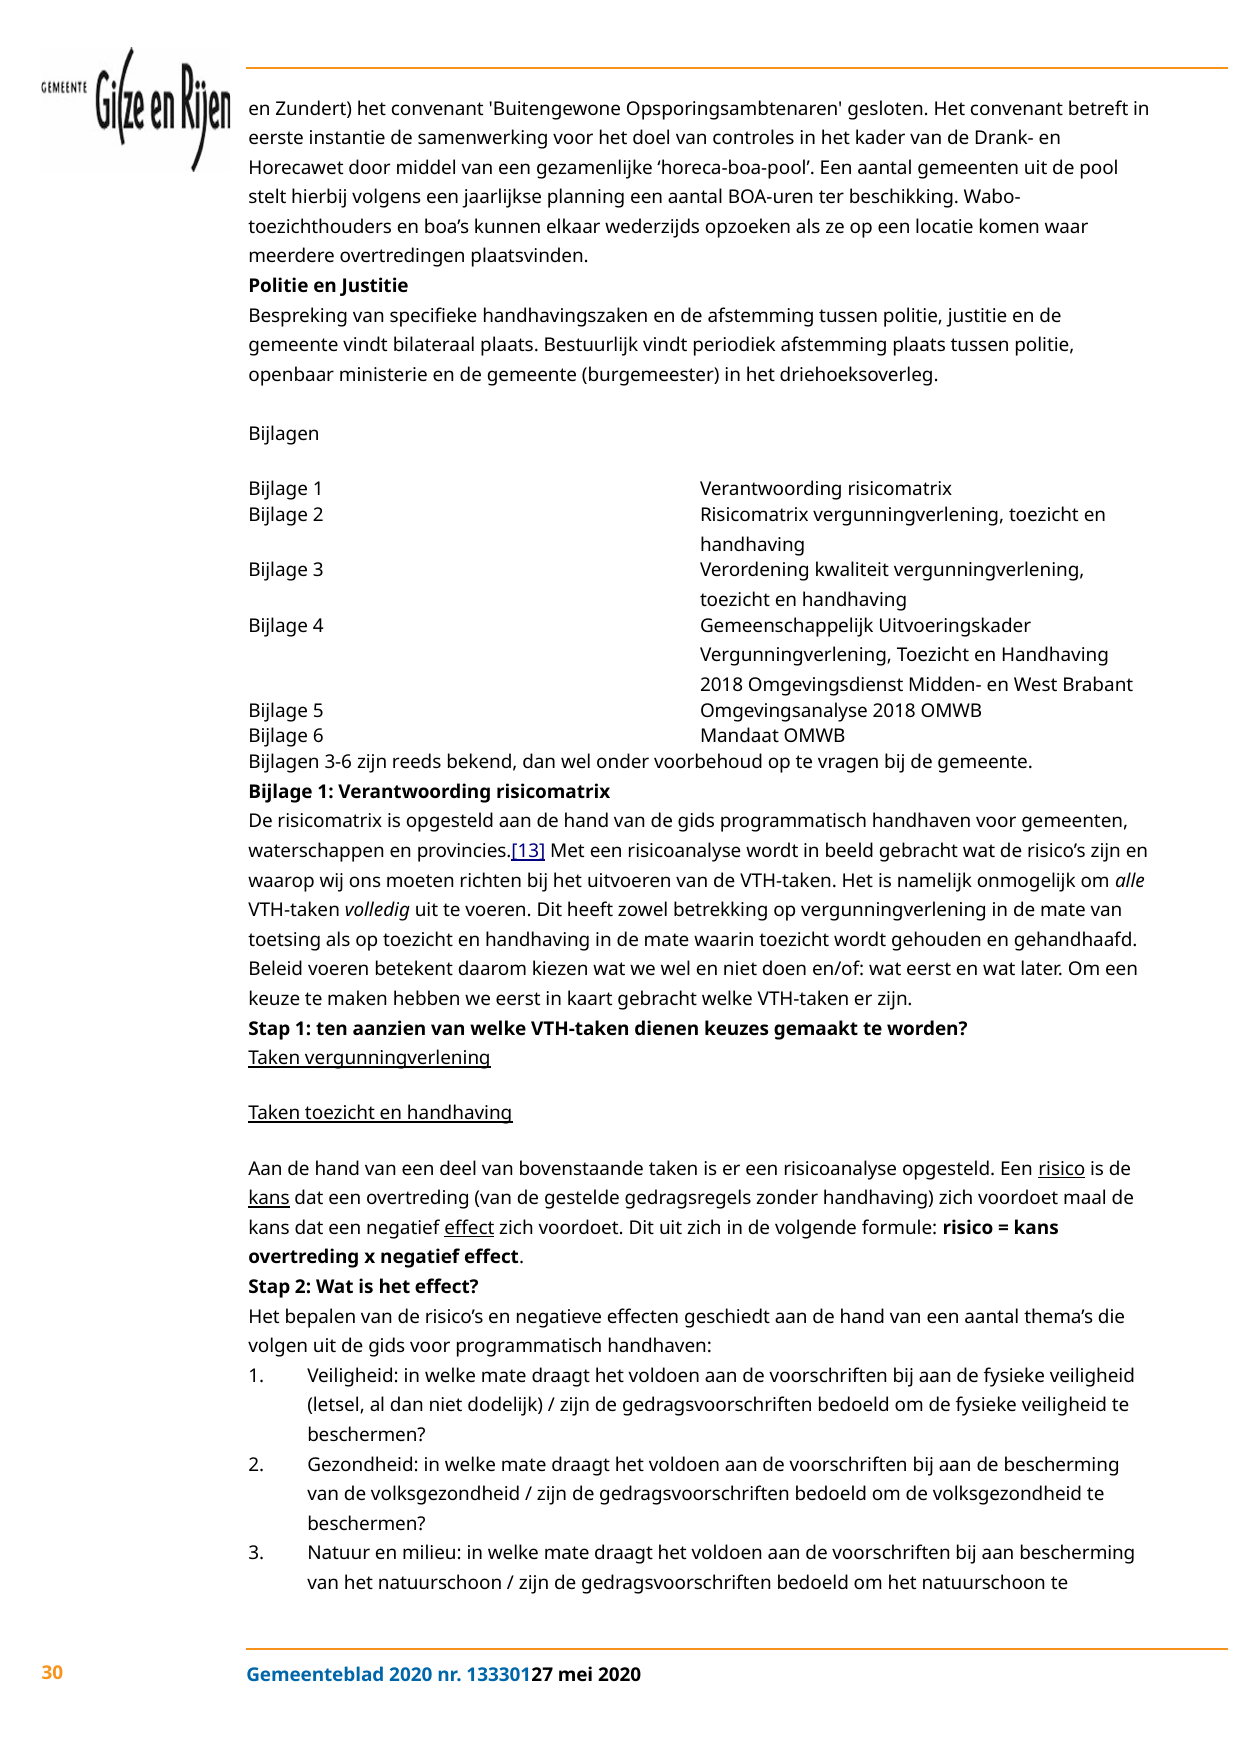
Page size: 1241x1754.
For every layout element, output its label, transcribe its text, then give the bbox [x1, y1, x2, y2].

table_cell Omgevingsanalyse 2018 OMWB [700, 697, 1152, 723]
text Taken toezicht en handhaving [248, 1099, 1152, 1125]
table_cell Mandaat OMWB [700, 723, 1152, 748]
text Bijlage 1: Verantwoording risicomatrix [248, 778, 1152, 804]
text Stap 2: Wat is het effect? [248, 1273, 1152, 1299]
table_cell Bijlage 2 [248, 501, 700, 557]
text Bijlagen 3-6 zijn reeds bekend, dan wel onder voorbehoud op te vragen bij de gemeente. [248, 748, 1152, 774]
table_header Bijlage 1 [248, 476, 700, 501]
picture [41, 47, 231, 172]
text Aan de hand van een deel van bovenstaande taken is er een risicoanalyse opgesteld. Een risico is de kans dat een overtreding (van de gestelde gedragsregels zonder handhaving) zich voordoet maal de kans dat een negatief effect zich voordoet. Dit uit zich in de volgende formule: risico = kans overtreding x negatief effect. [248, 1155, 1152, 1269]
table_cell Bijlage 6 [248, 723, 700, 748]
text Bijlagen [248, 420, 1152, 446]
list Gezondheid: in welke mate draagt het voldoen aan de voorschriften bij aan de bescherming van de volksgezondheid / zijn de gedragsvoorschriften bedoeld om de volksgezondheid te beschermen? [248, 1451, 1152, 1536]
table_cell Bijlage 3 [248, 557, 700, 612]
table_cell Verordening kwaliteit vergunningverlening, toezicht en handhaving [700, 557, 1152, 612]
table_header Verantwoording risicomatrix [700, 476, 1152, 501]
list Veiligheid: in welke mate draagt het voldoen aan de voorschriften bij aan de fysieke veiligheid (letsel, al dan niet dodelijk) / zijn de gedragsvoorschriften bedoeld om de fysieke veiligheid te beschermen? [248, 1362, 1152, 1447]
text Het bepalen van de risico’s en negatieve effecten geschiedt aan de hand van een aantal thema’s die volgen uit de gids voor programmatisch handhaven: [248, 1303, 1152, 1358]
text Politie en Justitie [248, 272, 1152, 298]
text De risicomatrix is opgesteld aan de hand van de gids programmatisch handhaven voor gemeenten, waterschappen en provincies.[13] Met een risicoanalyse wordt in beeld gebracht wat de risico’s zijn en waarop wij ons moeten richten bij het uitvoeren van de VTH-taken. Het is namelijk onmogelijk om alle VTH-taken volledig uit te voeren. Dit heeft zowel betrekking op vergunningverlening in de mate van toetsing als op toezicht en handhaving in de mate waarin toezicht wordt gehouden en gehandhaafd. Beleid voeren betekent daarom kiezen wat we wel en niet doen en/of: wat eerst en wat later. Om een keuze te maken hebben we eerst in kaart gebracht welke VTH-taken er zijn. [248, 808, 1152, 1011]
text en Zundert) het convenant 'Buitengewone Opsporingsambtenaren' gesloten. Het convenant betreft in eerste instantie de samenwerking voor het doel van controles in het kader van de Drank- en Horecawet door middel van een gezamenlijke ‘horeca-boa-pool’. Een aantal gemeenten uit de pool stelt hierbij volgens een jaarlijkse planning een aantal BOA-uren ter beschikking. Wabo-toezichthouders en boa’s kunnen elkaar wederzijds opzoeken als ze op een locatie komen waar meerdere overtredingen plaatsvinden. [248, 95, 1152, 268]
text Bespreking van specifieke handhavingszaken en de afstemming tussen politie, justitie en de gemeente vindt bilateraal plaats. Bestuurlijk vindt periodiek afstemming plaats tussen politie, openbaar ministerie en de gemeente (burgemeester) in het driehoeksoverleg. [248, 302, 1152, 387]
text Stap 1: ten aanzien van welke VTH-taken dienen keuzes gemaakt te worden? [248, 1015, 1152, 1040]
table_cell Risicomatrix vergunningverlening, toezicht en handhaving [700, 501, 1152, 557]
table_cell Bijlage 5 [248, 697, 700, 723]
text Taken vergunningverlening [248, 1044, 1152, 1070]
table_cell Gemeenschappelijk Uitvoeringskader Vergunningverlening, Toezicht en Handhaving 2018 Omgevingsdienst Midden- en West Brabant [700, 612, 1152, 697]
list Natuur en milieu: in welke mate draagt het voldoen aan de voorschriften bij aan bescherming van het natuurschoon / zijn de gedragsvoorschriften bedoeld om het natuurschoon te [248, 1539, 1152, 1595]
table_cell Bijlage 4 [248, 612, 700, 697]
